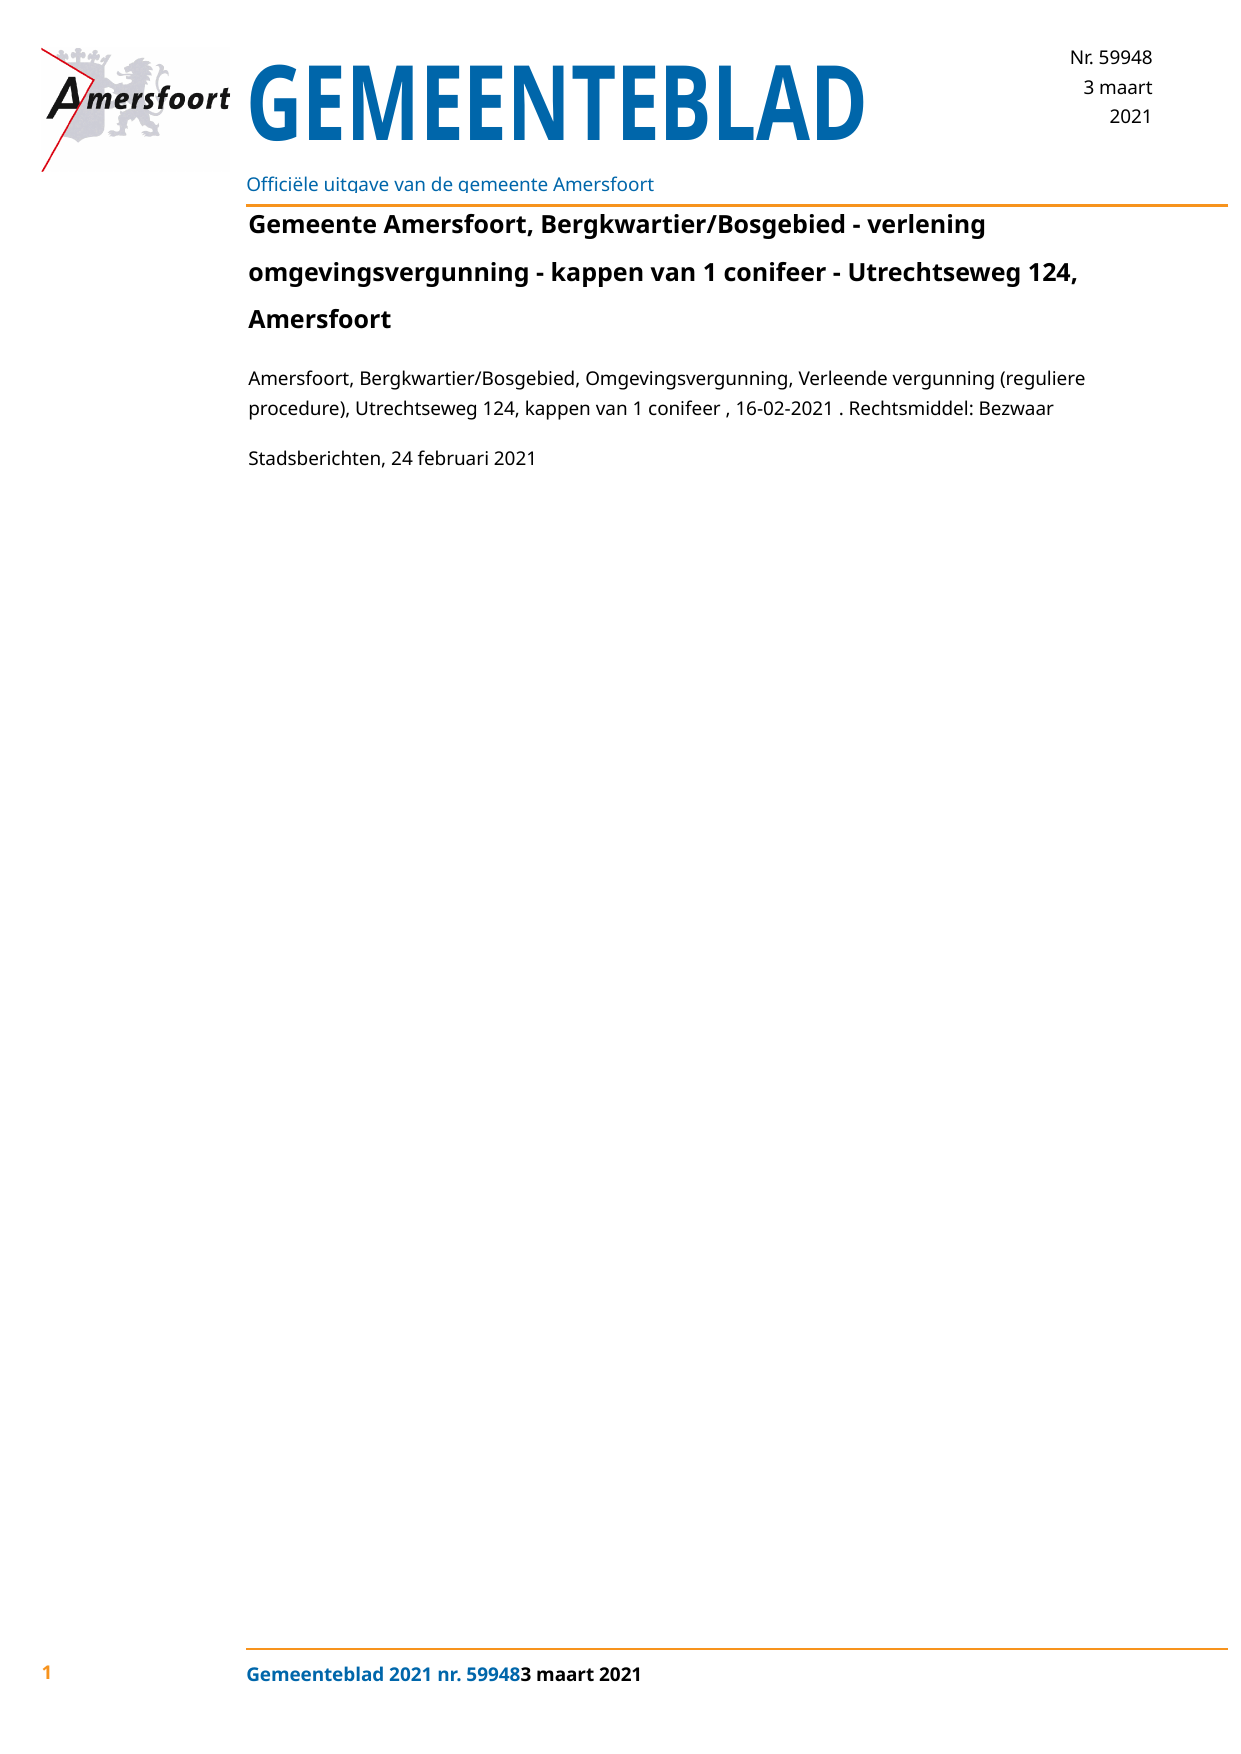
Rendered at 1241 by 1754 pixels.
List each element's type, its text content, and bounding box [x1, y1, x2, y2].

text Amersfoort, Bergkwartier/Bosgebied, Omgevingsvergunning, Verleende vergunning (reguliere procedure), Utrechtseweg 124, kappen van 1 conifeer , 16-02-2021 . Rechtsmiddel: Bezwaar [248, 366, 1152, 421]
picture [41, 47, 231, 172]
text Stadsberichten, 24 februari 2021 [248, 446, 1152, 471]
text Gemeente Amersfoort, Bergkwartier/Bosgebied - verlening omgevingsvergunning - kappen van 1 conifeer - Utrechtseweg 124, Amersfoort [248, 207, 1152, 336]
